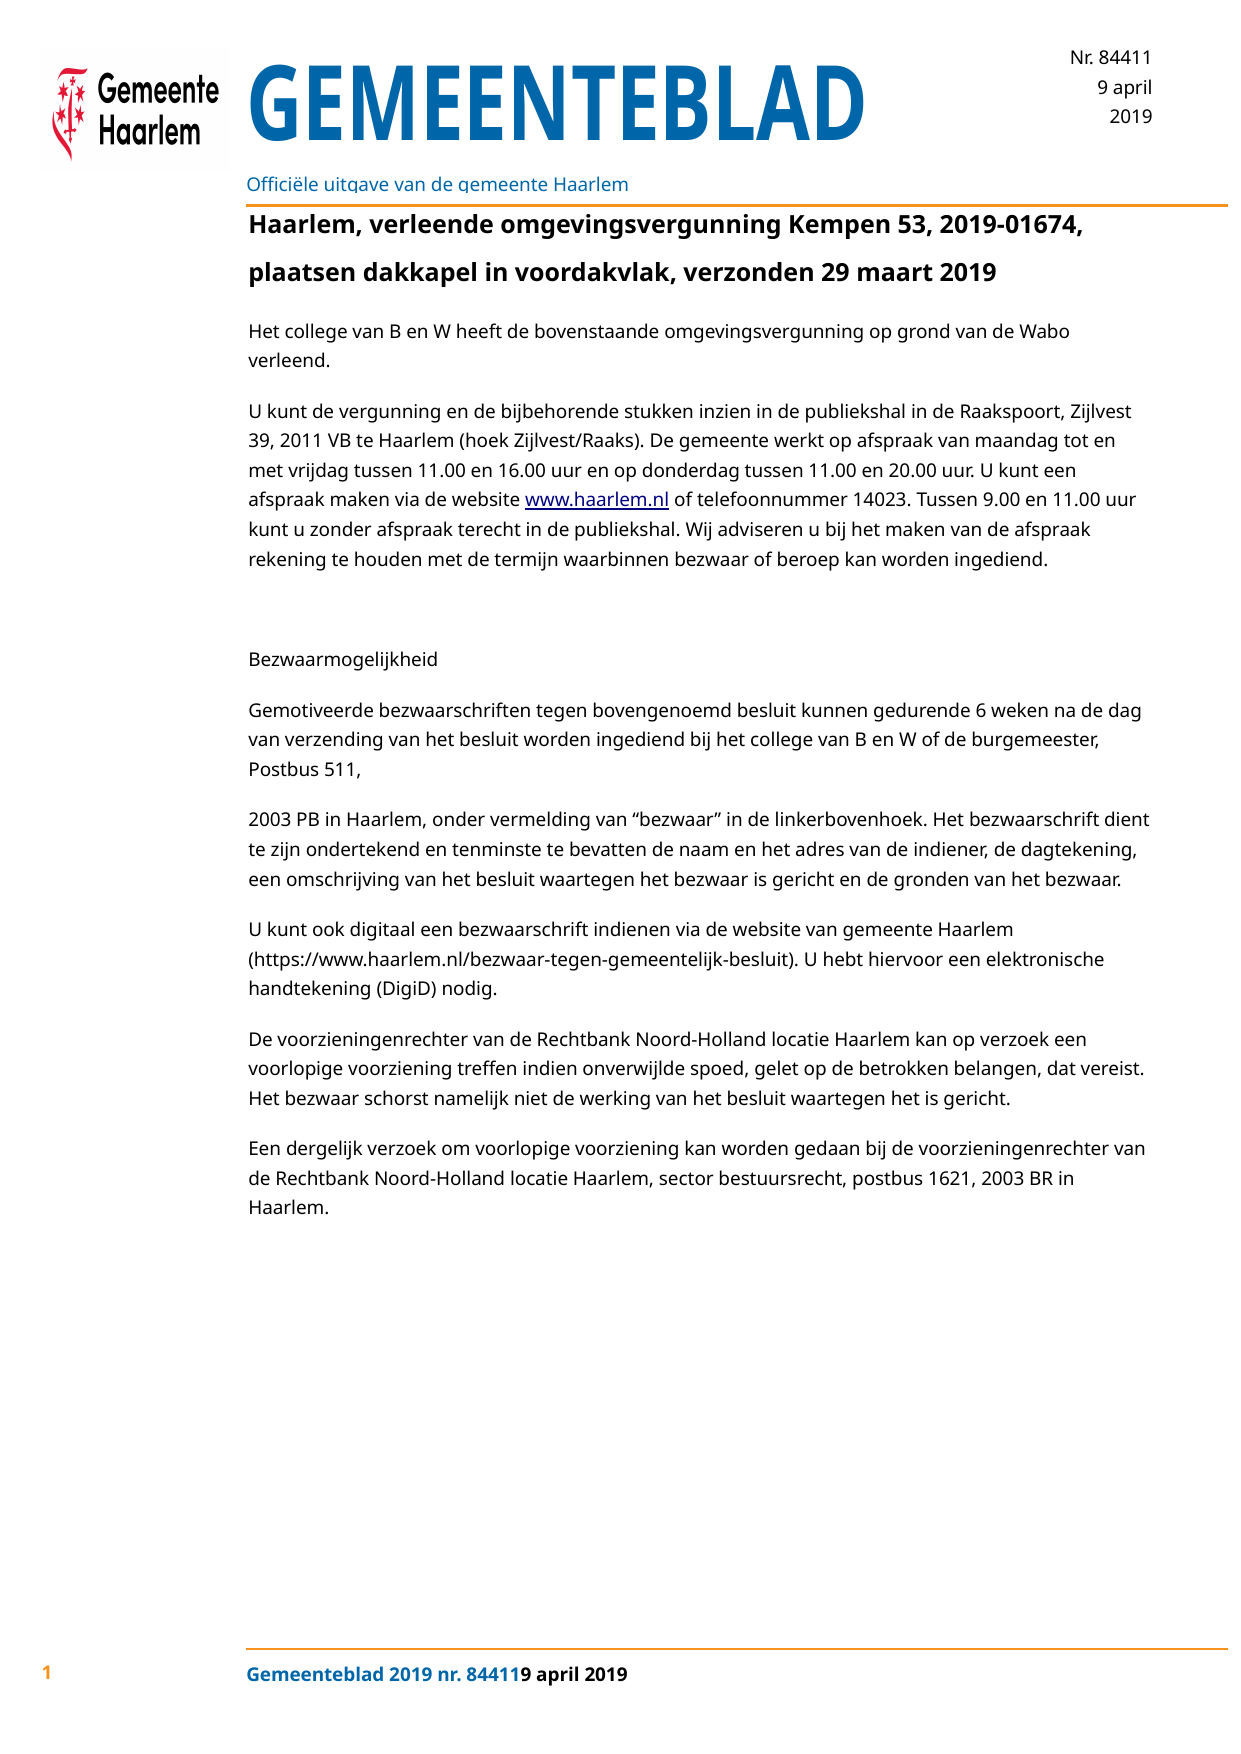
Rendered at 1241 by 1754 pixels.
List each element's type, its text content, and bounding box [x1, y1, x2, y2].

picture [41, 47, 231, 172]
text Gemotiveerde bezwaarschriften tegen bovengenoemd besluit kunnen gedurende 6 weken na de dag van verzending van het besluit worden ingediend bij het college van B en W of de burgemeester, Postbus 511, [248, 697, 1152, 782]
text De voorzieningenrechter van de Rechtbank Noord-Holland locatie Haarlem kan op verzoek een voorlopige voorziening treffen indien onverwijlde spoed, gelet op de betrokken belangen, dat vereist. Het bezwaar schorst namelijk niet de werking van het besluit waartegen het is gericht. [248, 1026, 1152, 1111]
text U kunt de vergunning en de bijbehorende stukken inzien in de publiekshal in de Raakspoort, Zijlvest 39, 2011 VB te Haarlem (hoek Zijlvest/Raaks). De gemeente werkt op afspraak van maandag tot en met vrijdag tussen 11.00 en 16.00 uur en op donderdag tussen 11.00 en 20.00 uur. U kunt een afspraak maken via de website www.haarlem.nl of telefoonnummer 14023. Tussen 9.00 en 11.00 uur kunt u zonder afspraak terecht in de publiekshal. Wij adviseren u bij het maken van de afspraak rekening te houden met de termijn waarbinnen bezwaar of beroep kan worden ingediend. [248, 398, 1152, 572]
text Het college van B en W heeft de bovenstaande omgevingsvergunning op grond van de Wabo verleend. [248, 318, 1152, 373]
text Een dergelijk verzoek om voorlopige voorziening kan worden gedaan bij de voorzieningenrechter van de Rechtbank Noord-Holland locatie Haarlem, sector bestuursrecht, postbus 1621, 2003 BR in Haarlem. [248, 1135, 1152, 1220]
text Bezwaarmogelijkheid [248, 647, 1152, 672]
text Haarlem, verleende omgevingsvergunning Kempen 53, 2019-01674, plaatsen dakkapel in voordakvlak, verzonden 29 maart 2019 [248, 207, 1152, 288]
text U kunt ook digitaal een bezwaarschrift indienen via de website van gemeente Haarlem (https://www.haarlem.nl/bezwaar-tegen-gemeentelijk-besluit). U hebt hiervoor een elektronische handtekening (DigiD) nodig. [248, 916, 1152, 1001]
text 2003 PB in Haarlem, onder vermelding van “bezwaar” in de linkerbovenhoek. Het bezwaarschrift dient te zijn ondertekend en tenminste te bevatten de naam en het adres van de indiener, de dagtekening, een omschrijving van het besluit waartegen het bezwaar is gericht en de gronden van het bezwaar. [248, 807, 1152, 892]
